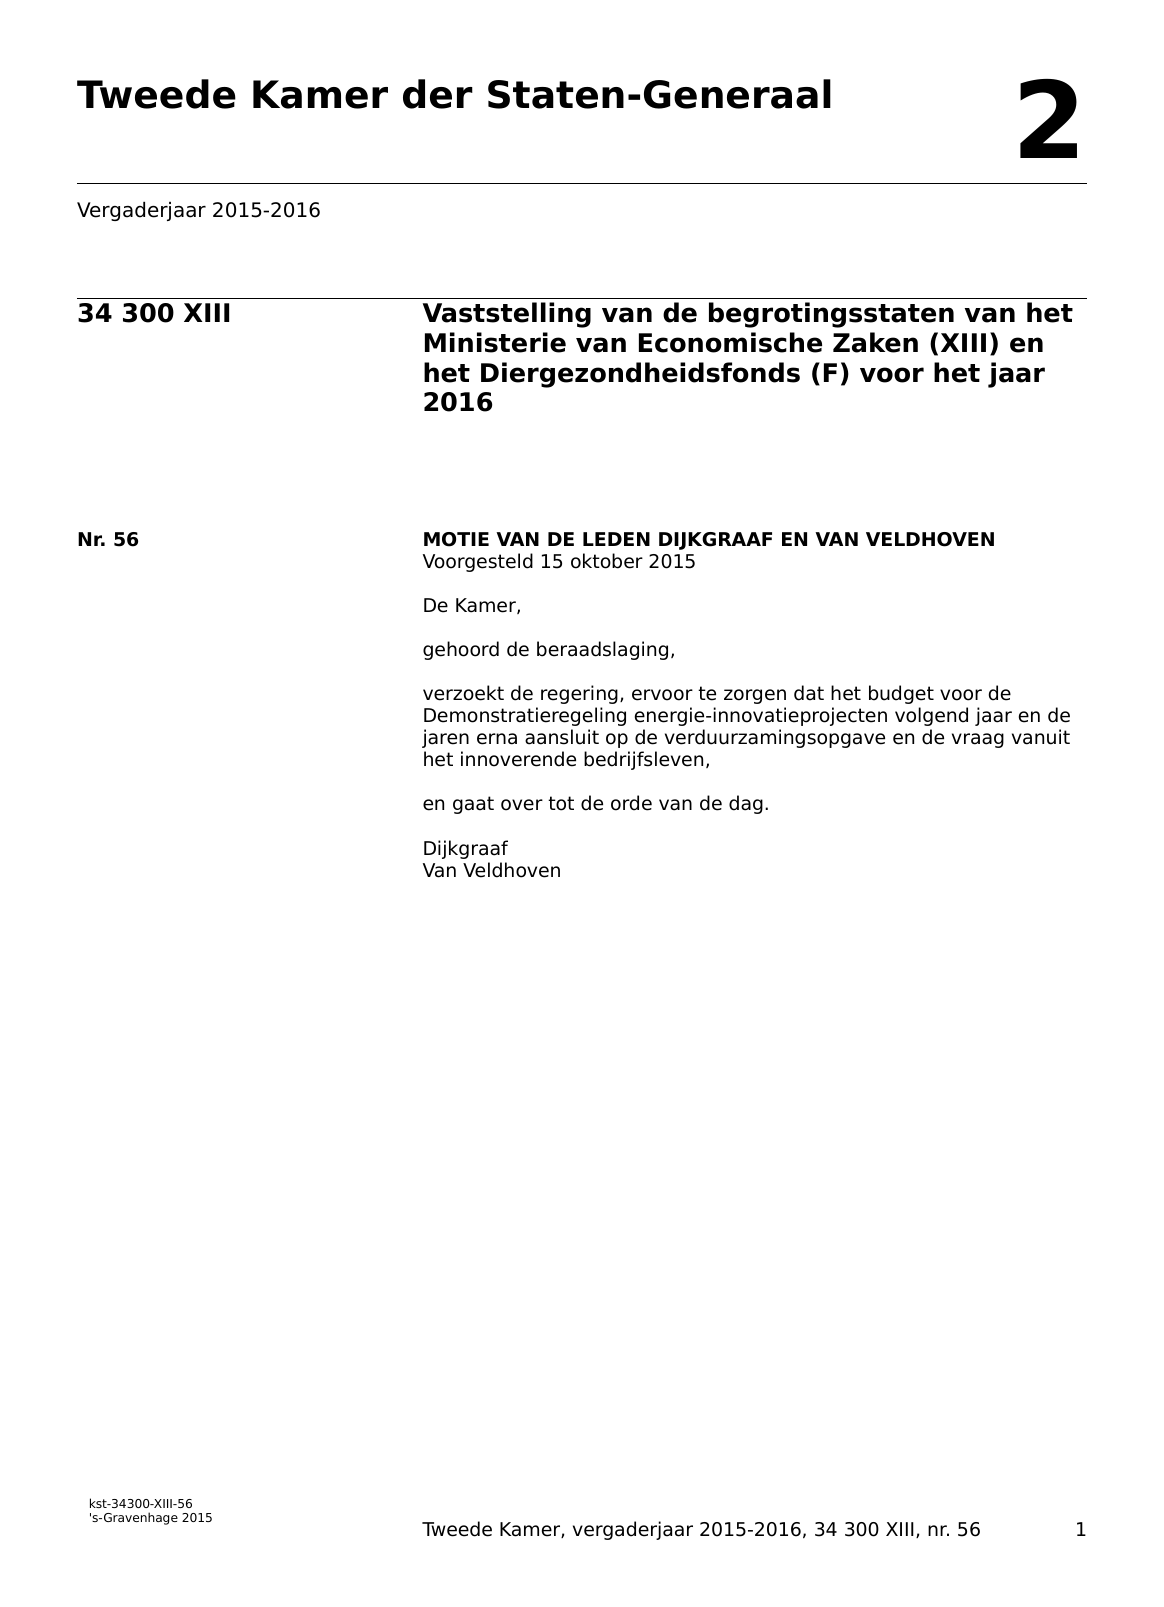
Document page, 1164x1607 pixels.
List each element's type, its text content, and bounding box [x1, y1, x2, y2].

text kst-34300-XIII-56 [88, 1497, 323, 1511]
text 's-Gravenhage 2015 [88, 1511, 323, 1525]
table_header 2 [886, 59, 1087, 183]
text Voorgesteld 15 oktober 2015 [422, 551, 1087, 573]
text Van Veldhoven [422, 859, 1087, 881]
text en gaat over tot de orde van de dag. [422, 793, 1087, 815]
table_cell Vergaderjaar 2015-2016 [77, 184, 1087, 298]
text verzoekt de regering, ervoor te zorgen dat het budget voor de Demonstratieregeling energie-innovatieprojecten volgend jaar en de jaren erna aansluit op de verduurzamingsopgave en de vraag vanuit het innoverende bedrijfsleven, [422, 683, 1087, 771]
table_header Tweede Kamer der Staten-Generaal [77, 59, 886, 183]
subtitle 34 300 XIII Vaststelling van de begrotingsstaten van het Ministerie van Economische Zaken (XIII) en het Diergezondheidsfonds (F) voor het jaar 2016 [77, 299, 1087, 418]
text Dijkgraaf [422, 837, 1087, 859]
text De Kamer, [422, 595, 1087, 617]
text gehoord de beraadslaging, [422, 639, 1087, 661]
subtitle Nr. 56 MOTIE VAN DE LEDEN DIJKGRAAF EN VAN VELDHOVEN [77, 529, 1087, 551]
